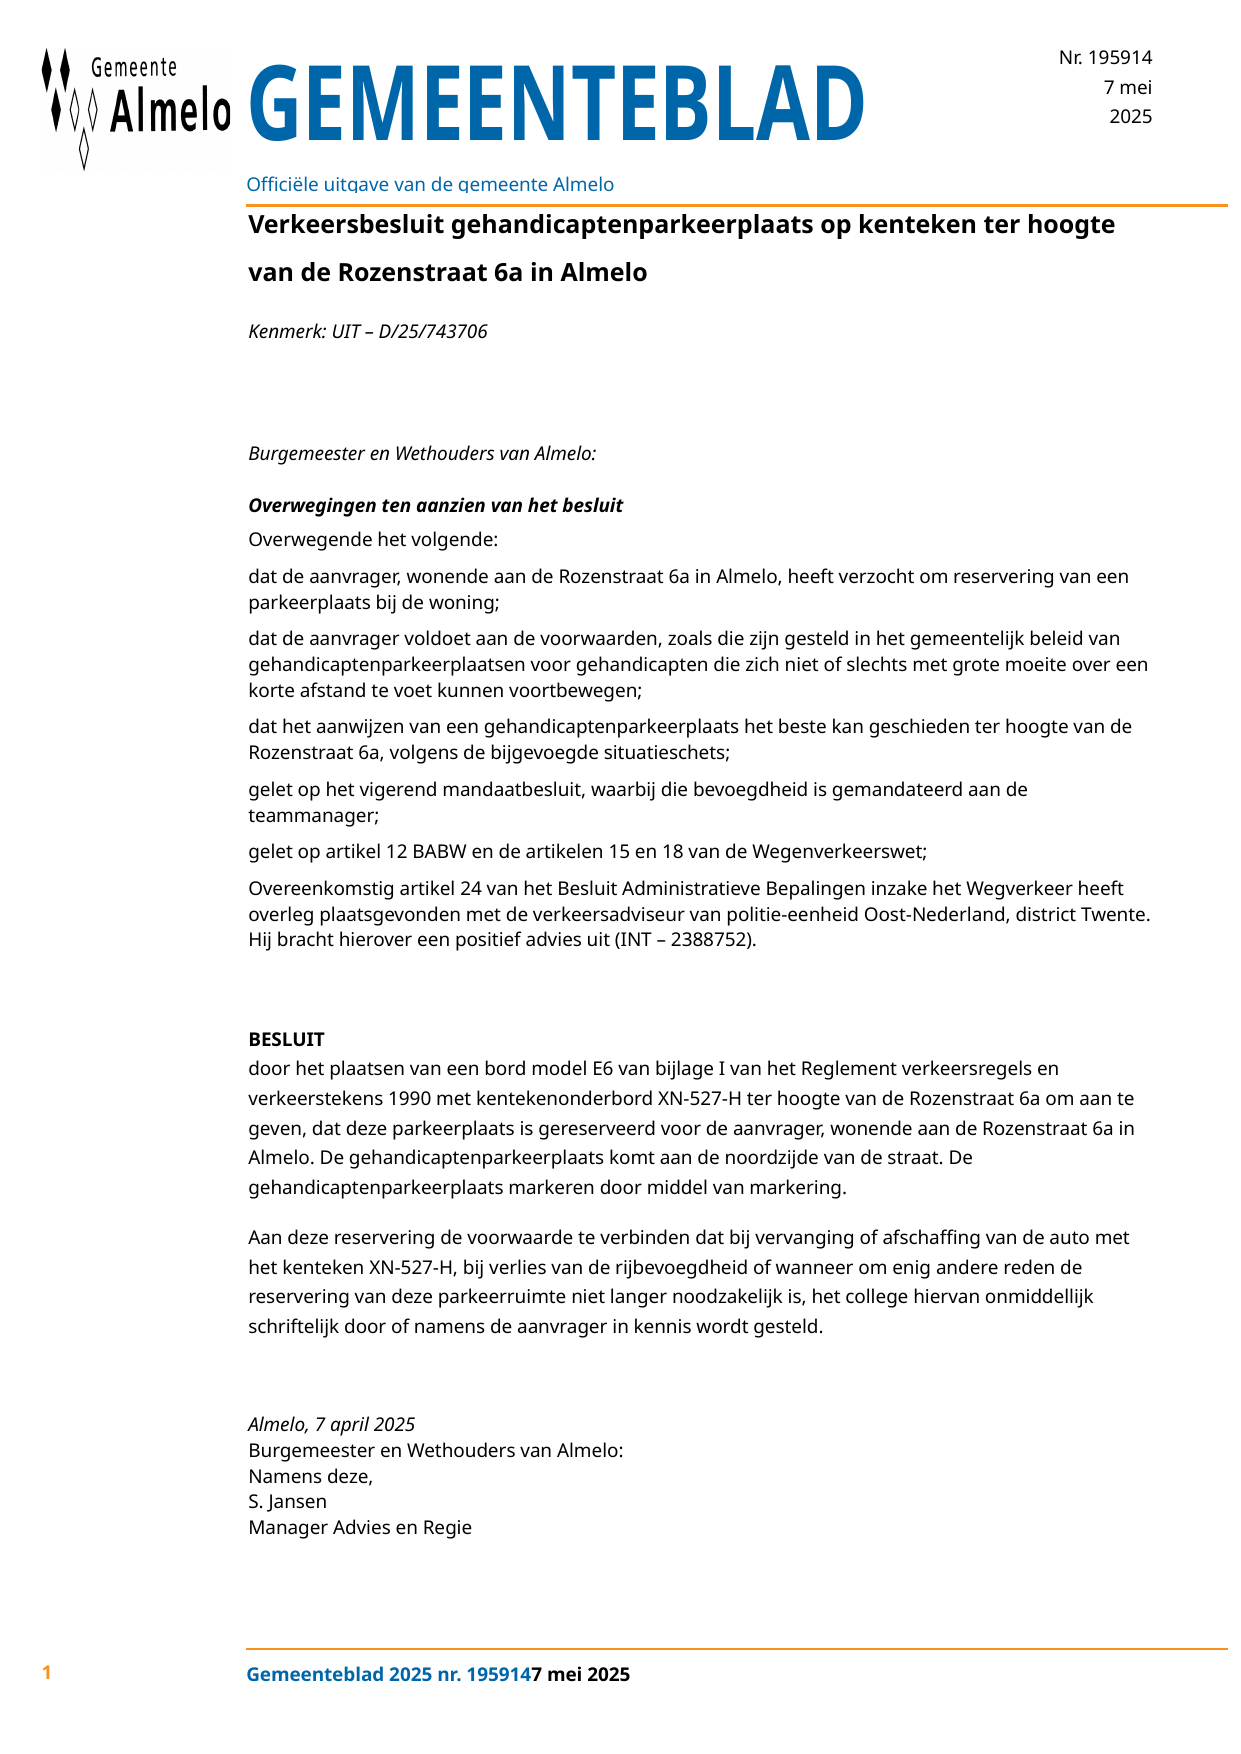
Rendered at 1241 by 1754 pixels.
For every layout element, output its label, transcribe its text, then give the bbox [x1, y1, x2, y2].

text BESLUIT [248, 1026, 1152, 1052]
text Burgemeester en Wethouders van Almelo: [248, 1437, 1152, 1463]
text Overwegingen ten aanzien van het besluit [248, 492, 1152, 518]
text dat het aanwijzen van een gehandicaptenparkeerplaats het beste kan geschieden ter hoogte van de Rozenstraat 6a, volgens de bijgevoegde situatieschets; [248, 714, 1152, 765]
text Manager Advies en Regie [248, 1514, 1152, 1540]
text gelet op artikel 12 BABW en de artikelen 15 en 18 van de Wegenverkeerswet; [248, 838, 1152, 864]
text gelet op het vigerend mandaatbesluit, waarbij die bevoegdheid is gemandateerd aan de teammanager; [248, 776, 1152, 828]
text Overwegende het volgende: [248, 527, 1152, 552]
text dat de aanvrager, wonende aan de Rozenstraat 6a in Almelo, heeft verzocht om reservering van een parkeerplaats bij de woning; [248, 563, 1152, 615]
text Burgemeester en Wethouders van Almelo: [248, 440, 1152, 465]
text S. Jansen [248, 1488, 1152, 1514]
picture [41, 47, 231, 172]
text Namens deze, [248, 1463, 1152, 1488]
text dat de aanvrager voldoet aan de voorwaarden, zoals die zijn gesteld in het gemeentelijk beleid van gehandicaptenparkeerplaatsen voor gehandicapten die zich niet of slechts met grote moeite over een korte afstand te voet kunnen voortbewegen; [248, 626, 1152, 703]
text door het plaatsen van een bord model E6 van bijlage I van het Reglement verkeersregels en verkeerstekens 1990 met kentekenonderbord XN-527-H ter hoogte van de Rozenstraat 6a om aan te geven, dat deze parkeerplaats is gereserveerd voor de aanvrager, wonende aan de Rozenstraat 6a in Almelo. De gehandicaptenparkeerplaats komt aan de noordzijde van de straat. De gehandicaptenparkeerplaats markeren door middel van markering. [248, 1056, 1152, 1200]
text Verkeersbesluit gehandicaptenparkeerplaats op kenteken ter hoogte van de Rozenstraat 6a in Almelo [248, 207, 1152, 288]
text Kenmerk: UIT – D/25/743706 [248, 318, 1152, 344]
text Aan deze reservering de voorwaarde te verbinden dat bij vervanging of afschaffing van de auto met het kenteken XN-527-H, bij verlies van de rijbevoegdheid of wanneer om enig andere reden de reservering van deze parkeerruimte niet langer noodzakelijk is, het college hiervan onmiddellijk schriftelijk door of namens de aanvrager in kennis wordt gesteld. [248, 1224, 1152, 1339]
text Overeenkomstig artikel 24 van het Besluit Administratieve Bepalingen inzake het Wegverkeer heeft overleg plaatsgevonden met de verkeersadviseur van politie-eenheid Oost-Nederland, district Twente. Hij bracht hierover een positief advies uit (INT – 2388752). [248, 875, 1152, 952]
text Almelo, 7 april 2025 [248, 1411, 1152, 1437]
